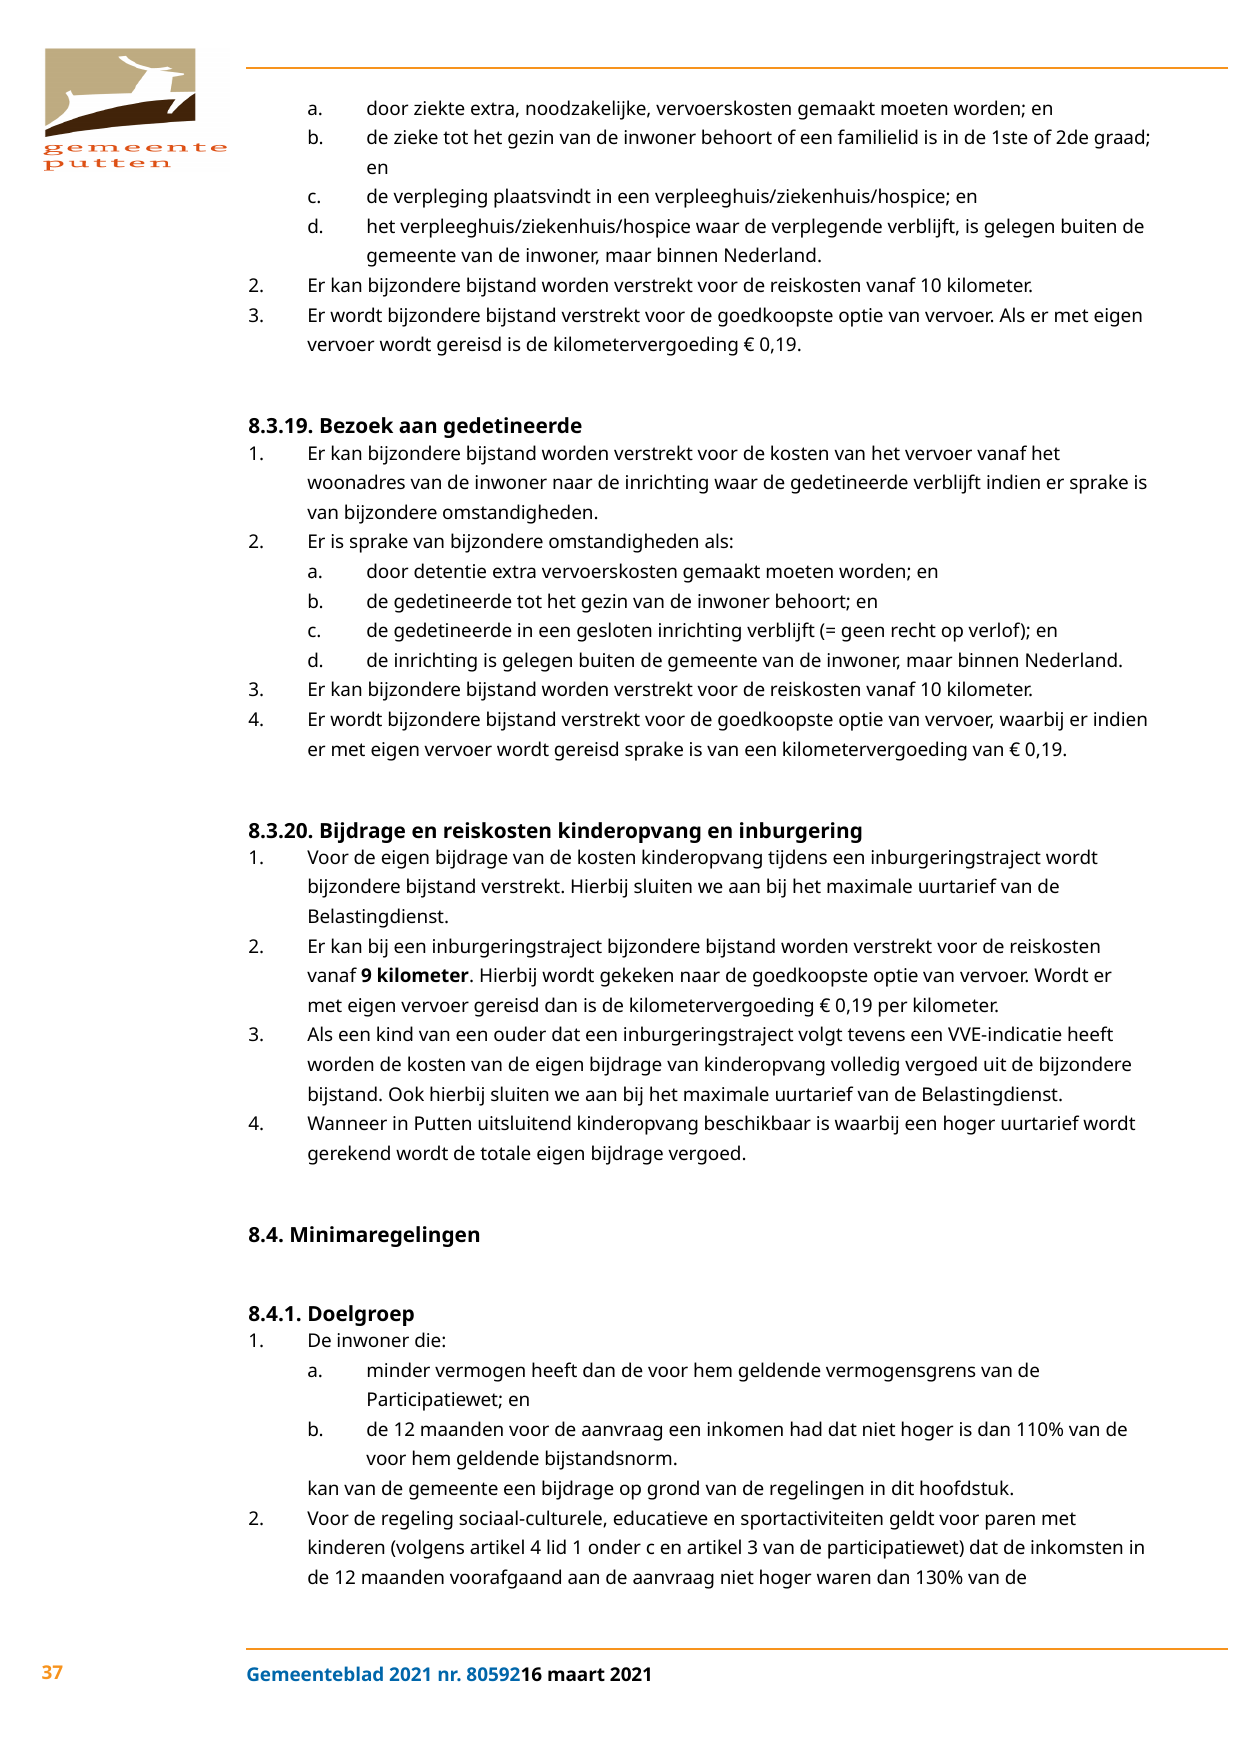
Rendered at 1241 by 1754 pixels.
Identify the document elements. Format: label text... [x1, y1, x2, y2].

list Als een kind van een ouder dat een inburgeringstraject volgt tevens een VVE-indicatie heeft worden de kosten van de eigen bijdrage van kinderopvang volledig vergoed uit de bijzondere bijstand. Ook hierbij sluiten we aan bij het maximale uurtarief van de Belastingdienst. [248, 1022, 1152, 1107]
list Er is sprake van bijzondere omstandigheden als: [248, 529, 1152, 554]
list Voor de regeling sociaal-culturele, educatieve en sportactiviteiten geldt voor paren met kinderen (volgens artikel 4 lid 1 onder c en artikel 3 van de participatiewet) dat de inkomsten in de 12 maanden voorafgaand aan de aanvraag niet hoger waren dan 130% van de [248, 1505, 1152, 1590]
list het verpleeghuis/ziekenhuis/hospice waar de verplegende verblijft, is gelegen buiten de gemeente van de inwoner, maar binnen Nederland. [307, 213, 1152, 268]
list de gedetineerde in een gesloten inrichting verblijft (= geen recht op verlof); en [307, 617, 1152, 643]
list de zieke tot het gezin van de inwoner behoort of een familielid is in de 1ste of 2de graad; en [307, 124, 1152, 180]
list Er wordt bijzondere bijstand verstrekt voor de goedkoopste optie van vervoer, waarbij er indien er met eigen vervoer wordt gereisd sprake is van een kilometervergoeding van € 0,19. [248, 706, 1152, 761]
list kan van de gemeente een bijdrage op grond van de regelingen in dit hoofdstuk. [248, 1475, 1152, 1501]
list Er kan bij een inburgeringstraject bijzondere bijstand worden verstrekt voor de reiskosten vanaf 9 kilometer. Hierbij wordt gekeken naar de goedkoopste optie van vervoer. Wordt er met eigen vervoer gereisd dan is de kilometervergoeding € 0,19 per kilometer. [248, 933, 1152, 1018]
list Wanneer in Putten uitsluitend kinderopvang beschikbaar is waarbij een hoger uurtarief wordt gerekend wordt de totale eigen bijdrage vergoed. [248, 1110, 1152, 1166]
text 8.4. Minimaregelingen [248, 1220, 1152, 1248]
list Er wordt bijzondere bijstand verstrekt voor de goedkoopste optie van vervoer. Als er met eigen vervoer wordt gereisd is de kilometervergoeding € 0,19. [248, 302, 1152, 357]
list de gedetineerde tot het gezin van de inwoner behoort; en [307, 588, 1152, 613]
list Er kan bijzondere bijstand worden verstrekt voor de reiskosten vanaf 10 kilometer. [248, 677, 1152, 702]
list door ziekte extra, noodzakelijke, vervoerskosten gemaakt moeten worden; en [307, 95, 1152, 121]
list Er kan bijzondere bijstand worden verstrekt voor de reiskosten vanaf 10 kilometer. [248, 272, 1152, 298]
list door detentie extra vervoerskosten gemaakt moeten worden; en [307, 558, 1152, 584]
text 8.3.20. Bijdrage en reiskosten kinderopvang en inburgering [248, 816, 1152, 844]
picture [41, 47, 231, 172]
text 8.4.1. Doelgroep [248, 1299, 1152, 1327]
list de verpleging plaatsvindt in een verpleeghuis/ziekenhuis/hospice; en [307, 183, 1152, 209]
text 8.3.19. Bezoek aan gedetineerde [248, 411, 1152, 440]
list Voor de eigen bijdrage van de kosten kinderopvang tijdens een inburgeringstraject wordt bijzondere bijstand verstrekt. Hierbij sluiten we aan bij het maximale uurtarief van de Belastingdienst. [248, 844, 1152, 929]
list minder vermogen heeft dan de voor hem geldende vermogensgrens van de Participatiewet; en [307, 1357, 1152, 1412]
list De inwoner die: [248, 1327, 1152, 1353]
list de inrichting is gelegen buiten de gemeente van de inwoner, maar binnen Nederland. [307, 647, 1152, 673]
list de 12 maanden voor de aanvraag een inkomen had dat niet hoger is dan 110% van de voor hem geldende bijstandsnorm. [307, 1416, 1152, 1471]
list Er kan bijzondere bijstand worden verstrekt voor de kosten van het vervoer vanaf het woonadres van de inwoner naar de inrichting waar de gedetineerde verblijft indien er sprake is van bijzondere omstandigheden. [248, 440, 1152, 525]
